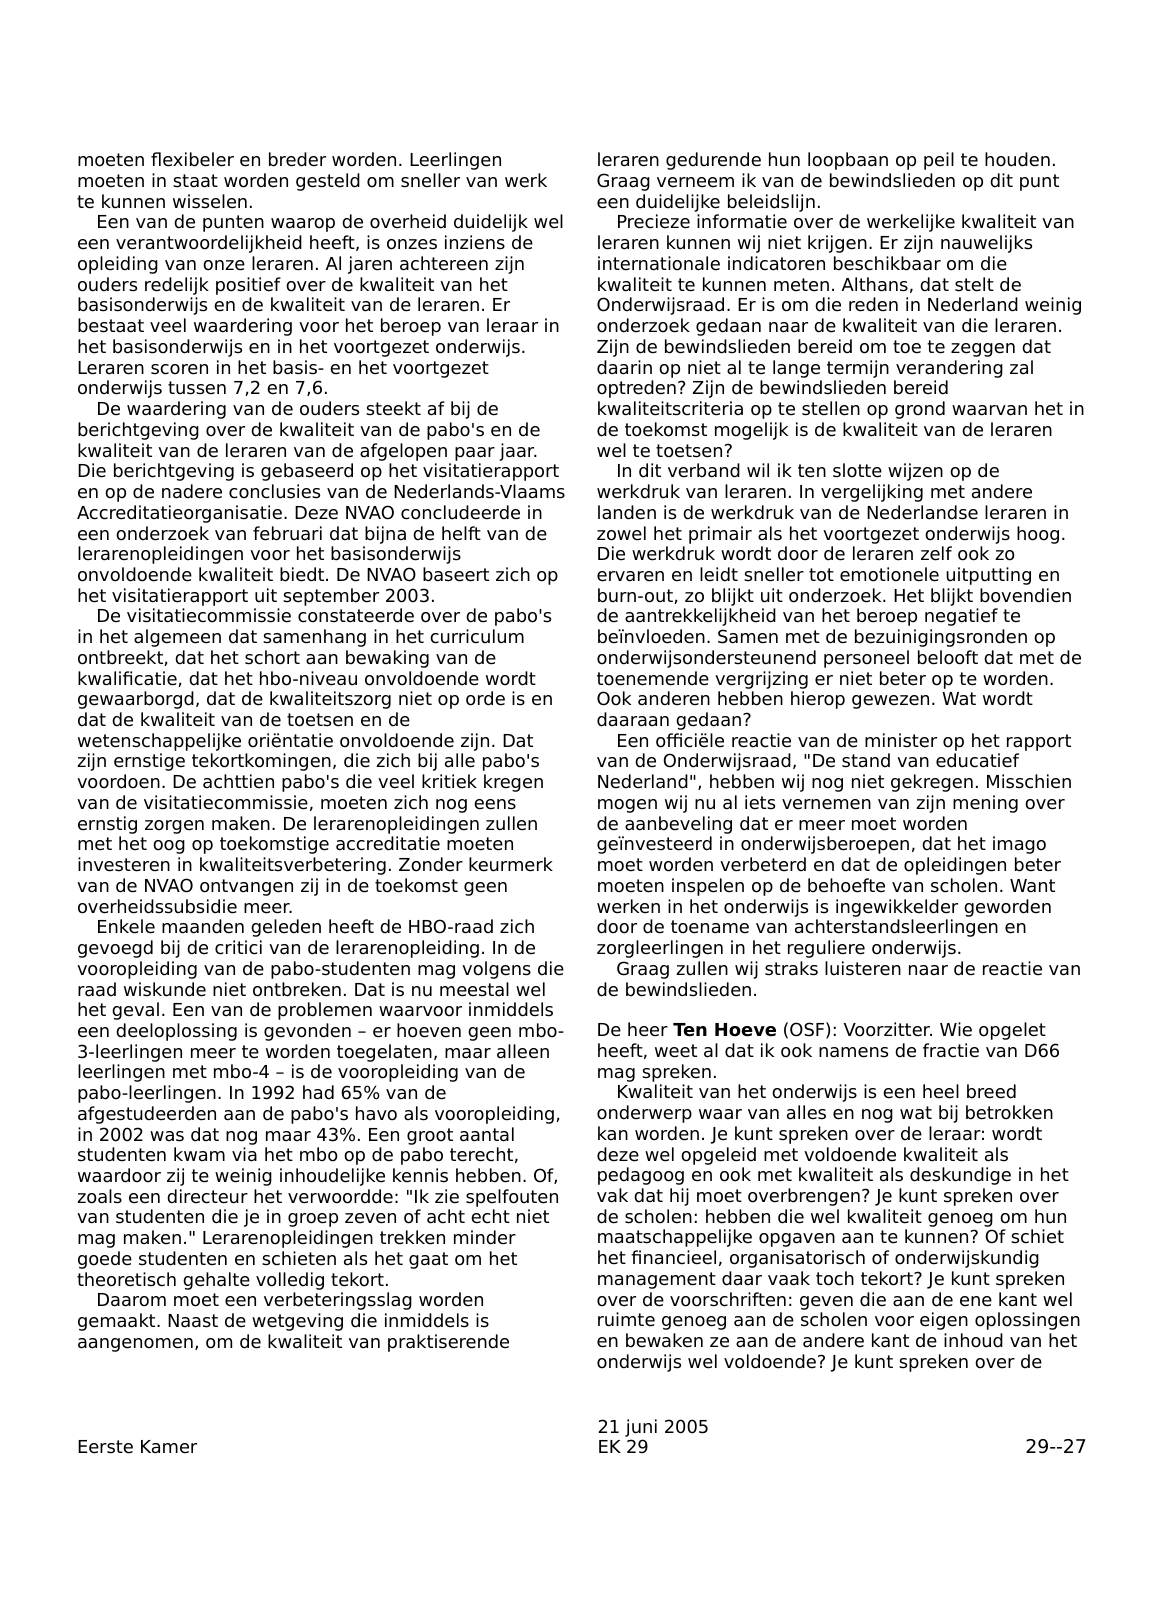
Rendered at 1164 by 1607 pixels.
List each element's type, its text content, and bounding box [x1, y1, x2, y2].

text In dit verband wil ik ten slotte wijzen op de werkdruk van leraren. In vergelijking met andere landen is de werkdruk van de Nederlandse leraren in zowel het primair als het voortgezet onderwijs hoog. Die werkdruk wordt door de leraren zelf ook zo ervaren en leidt sneller tot emotionele uitputting en burn-out, zo blijkt uit onderzoek. Het blijkt bovendien de aantrekkelijkheid van het beroep negatief te beïnvloeden. Samen met de bezuinigingsronden op onderwijsondersteunend personeel belooft dat met de toenemende vergrijzing er niet beter op te worden. Ook anderen hebben hierop gewezen. Wat wordt daaraan gedaan? [596, 461, 1087, 731]
text Daarom moet een verbeteringsslag worden gemaakt. Naast de wetgeving die inmiddels is aangenomen, om de kwaliteit van praktiserende [77, 1290, 567, 1352]
text leraren gedurende hun loopbaan op peil te houden. Graag verneem ik van de bewindslieden op dit punt een duidelijke beleidslijn. [596, 150, 1087, 212]
text Een van de punten waarop de overheid duidelijk wel een verantwoordelijkheid heeft, is onzes inziens de opleiding van onze leraren. Al jaren achtereen zijn ouders redelijk positief over de kwaliteit van het basisonderwijs en de kwaliteit van de leraren. Er bestaat veel waardering voor het beroep van leraar in het basisonderwijs en in het voortgezet onderwijs. Leraren scoren in het basis- en het voortgezet onderwijs tussen 7,2 en 7,6. [77, 212, 567, 399]
text De heer Ten Hoeve (OSF): Voorzitter. Wie opgelet heeft, weet al dat ik ook namens de fractie van D66 mag spreken. [596, 1020, 1087, 1082]
text De visitatiecommissie constateerde over de pabo's in het algemeen dat samenhang in het curriculum ontbreekt, dat het schort aan bewaking van de kwalificatie, dat het hbo-niveau onvoldoende wordt gewaarborgd, dat de kwaliteitszorg niet op orde is en dat de kwaliteit van de toetsen en de wetenschappelijke oriëntatie onvoldoende zijn. Dat zijn ernstige tekortkomingen, die zich bij alle pabo's voordoen. De achttien pabo's die veel kritiek kregen van de visitatiecommissie, moeten zich nog eens ernstig zorgen maken. De lerarenopleidingen zullen met het oog op toekomstige accreditatie moeten investeren in kwaliteitsverbetering. Zonder keurmerk van de NVAO ontvangen zij in de toekomst geen overheidssubsidie meer. [77, 606, 567, 917]
text Precieze informatie over de werkelijke kwaliteit van leraren kunnen wij niet krijgen. Er zijn nauwelijks internationale indicatoren beschikbaar om die kwaliteit te kunnen meten. Althans, dat stelt de Onderwijsraad. Er is om die reden in Nederland weinig onderzoek gedaan naar de kwaliteit van die leraren. Zijn de bewindslieden bereid om toe te zeggen dat daarin op niet al te lange termijn verandering zal optreden? Zijn de bewindslieden bereid kwaliteitscriteria op te stellen op grond waarvan het in de toekomst mogelijk is de kwaliteit van de leraren wel te toetsen? [596, 212, 1087, 461]
text De waardering van de ouders steekt af bij de berichtgeving over de kwaliteit van de pabo's en de kwaliteit van de leraren van de afgelopen paar jaar. Die berichtgeving is gebaseerd op het visitatierapport en op de nadere conclusies van de Nederlands-Vlaams Accreditatieorganisatie. Deze NVAO concludeerde in een onderzoek van februari dat bijna de helft van de lerarenopleidingen voor het basisonderwijs onvoldoende kwaliteit biedt. De NVAO baseert zich op het visitatierapport uit september 2003. [77, 399, 567, 606]
text Enkele maanden geleden heeft de HBO-raad zich gevoegd bij de critici van de lerarenopleiding. In de vooropleiding van de pabo-studenten mag volgens die raad wiskunde niet ontbreken. Dat is nu meestal wel het geval. Een van de problemen waarvoor inmiddels een deeloplossing is gevonden – er hoeven geen mbo-3-leerlingen meer te worden toegelaten, maar alleen leerlingen met mbo-4 – is de vooropleiding van de pabo-leerlingen. In 1992 had 65% van de afgestudeerden aan de pabo's havo als vooropleiding, in 2002 was dat nog maar 43%. Een groot aantal studenten kwam via het mbo op de pabo terecht, waardoor zij te weinig inhoudelijke kennis hebben. Of, zoals een directeur het verwoordde: "Ik zie spelfouten van studenten die je in groep zeven of acht echt niet mag maken." Lerarenopleidingen trekken minder goede studenten en schieten als het gaat om het theoretisch gehalte volledig tekort. [77, 917, 567, 1290]
text Kwaliteit van het onderwijs is een heel breed onderwerp waar van alles en nog wat bij betrokken kan worden. Je kunt spreken over de leraar: wordt deze wel opgeleid met voldoende kwaliteit als pedagoog en ook met kwaliteit als deskundige in het vak dat hij moet overbrengen? Je kunt spreken over de scholen: hebben die wel kwaliteit genoeg om hun maatschappelijke opgaven aan te kunnen? Of schiet het financieel, organisatorisch of onderwijskundig management daar vaak toch tekort? Je kunt spreken over de voorschriften: geven die aan de ene kant wel ruimte genoeg aan de scholen voor eigen oplossingen en bewaken ze aan de andere kant de inhoud van het onderwijs wel voldoende? Je kunt spreken over de [596, 1082, 1087, 1372]
text moeten flexibeler en breder worden. Leerlingen moeten in staat worden gesteld om sneller van werk te kunnen wisselen. [77, 150, 567, 212]
text Een officiële reactie van de minister op het rapport van de Onderwijsraad, "De stand van educatief Nederland", hebben wij nog niet gekregen. Misschien mogen wij nu al iets vernemen van zijn mening over de aanbeveling dat er meer moet worden geïnvesteerd in onderwijsberoepen, dat het imago moet worden verbeterd en dat de opleidingen beter moeten inspelen op de behoefte van scholen. Want werken in het onderwijs is ingewikkelder geworden door de toename van achterstandsleerlingen en zorgleerlingen in het reguliere onderwijs. [596, 731, 1087, 959]
text Graag zullen wij straks luisteren naar de reactie van de bewindslieden. [596, 959, 1087, 1000]
